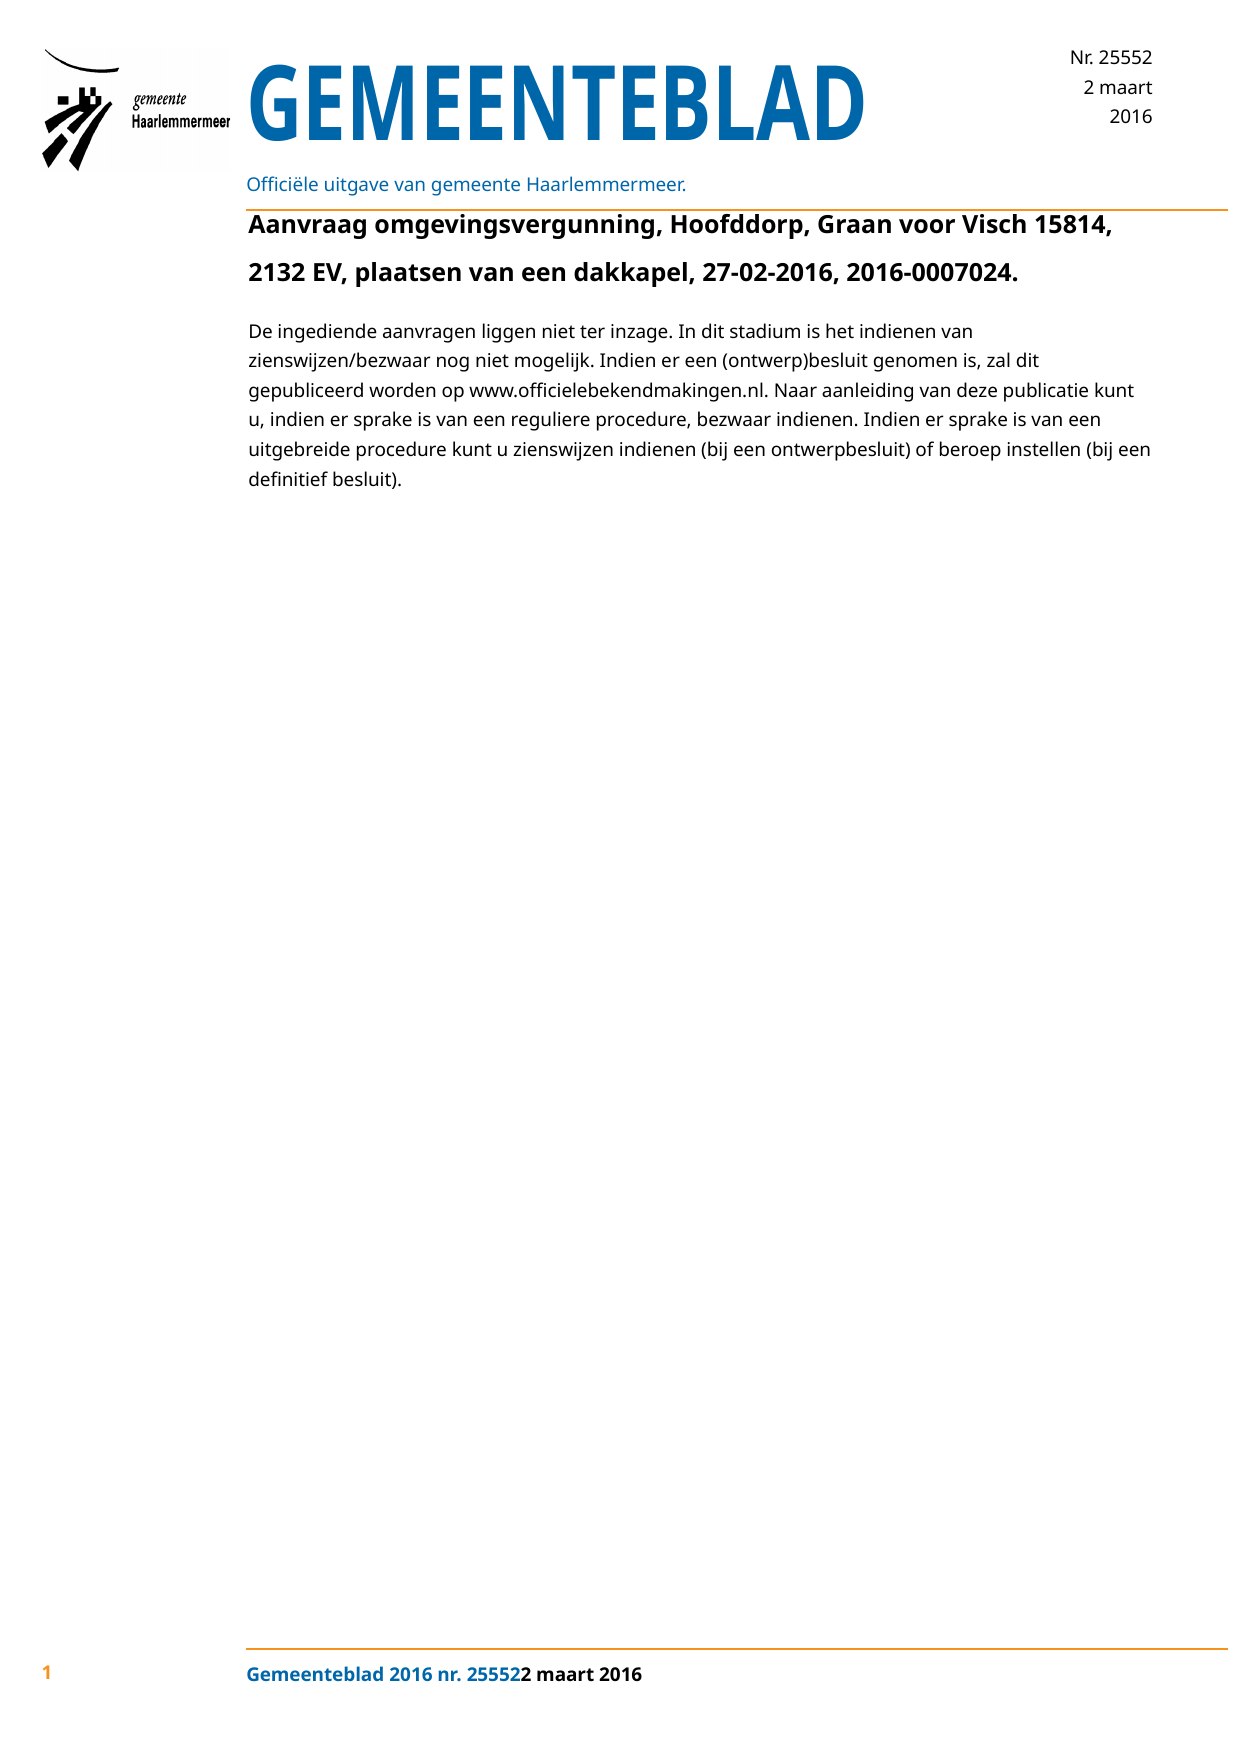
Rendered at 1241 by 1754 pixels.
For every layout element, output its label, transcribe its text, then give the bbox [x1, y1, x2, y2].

text Aanvraag omgevingsvergunning, Hoofddorp, Graan voor Visch 15814, 2132 EV, plaatsen van een dakkapel, 27-02-2016, 2016-0007024. [248, 211, 1152, 288]
text De ingediende aanvragen liggen niet ter inzage. In dit stadium is het indienen van zienswijzen/bezwaar nog niet mogelijk. Indien er een (ontwerp)besluit genomen is, zal dit gepubliceerd worden op www.officielebekendmakingen.nl. Naar aanleiding van deze publicatie kunt u, indien er sprake is van een reguliere procedure, bezwaar indienen. Indien er sprake is van een uitgebreide procedure kunt u zienswijzen indienen (bij een ontwerpbesluit) of beroep instellen (bij een definitief besluit). [248, 318, 1152, 492]
picture [41, 47, 231, 172]
